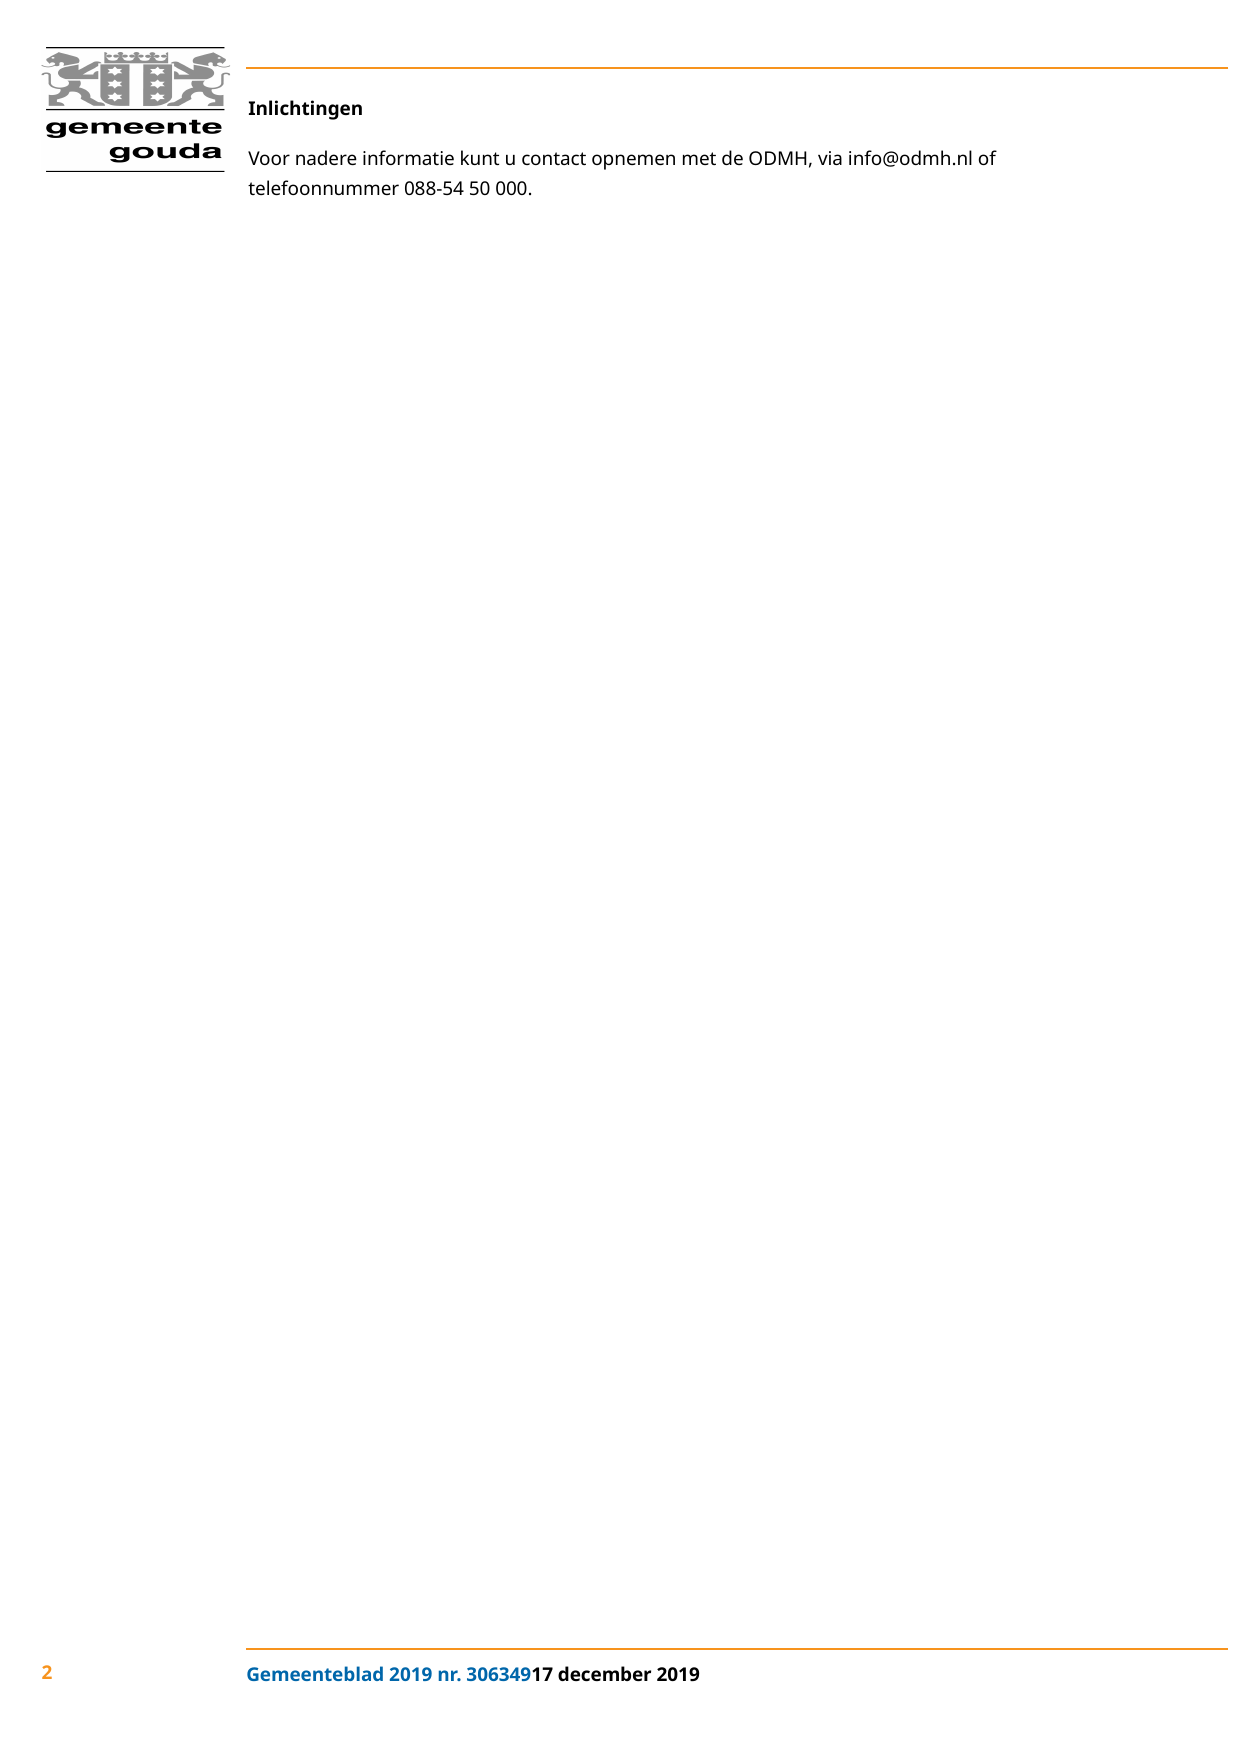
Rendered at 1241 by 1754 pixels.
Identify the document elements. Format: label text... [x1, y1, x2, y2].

text Voor nadere informatie kunt u contact opnemen met de ODMH, via info@odmh.nl of telefoonnummer 088-54 50 000. [248, 145, 1152, 201]
picture [41, 47, 231, 172]
text Inlichtingen [248, 95, 1152, 121]
